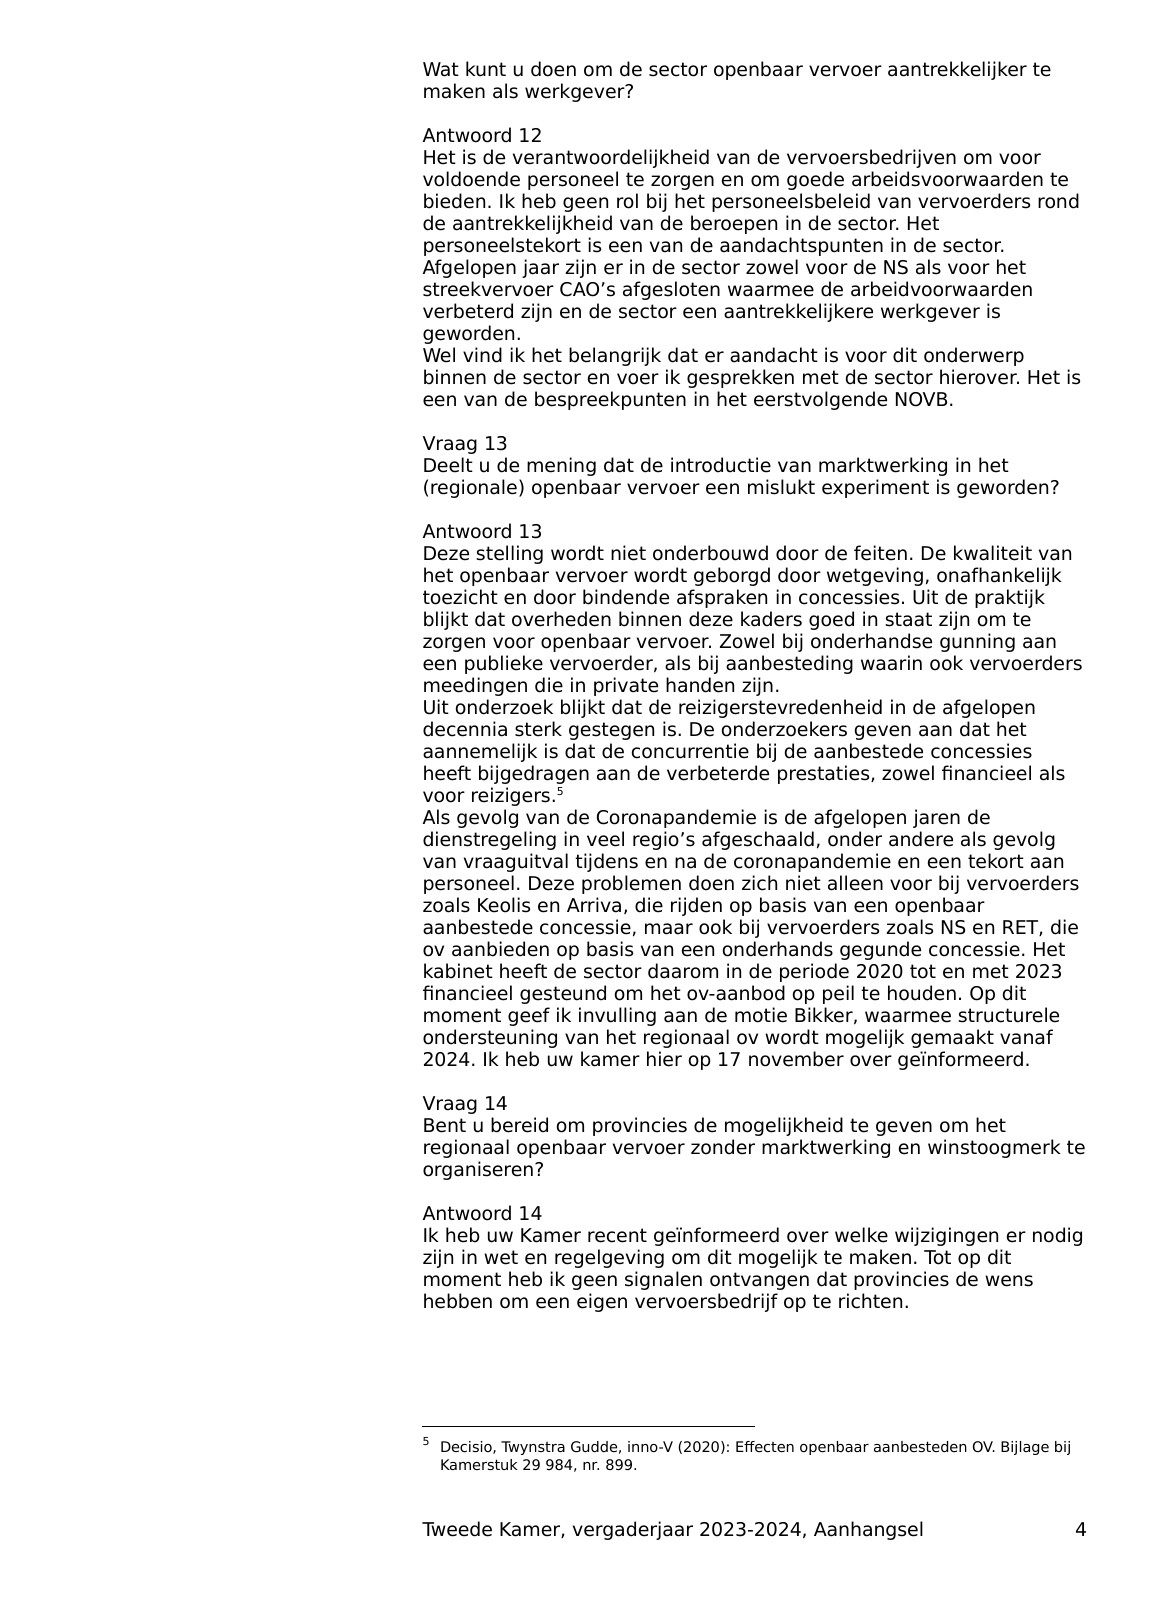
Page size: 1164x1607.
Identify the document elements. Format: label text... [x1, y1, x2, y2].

text Wel vind ik het belangrijk dat er aandacht is voor dit onderwerp binnen de sector en voer ik gesprekken met de sector hierover. Het is een van de bespreekpunten in het eerstvolgende NOVB. [422, 345, 1087, 411]
text Het is de verantwoordelijkheid van de vervoersbedrijven om voor voldoende personeel te zorgen en om goede arbeidsvoorwaarden te bieden. Ik heb geen rol bij het personeelsbeleid van vervoerders rond de aantrekkelijkheid van de beroepen in de sector. Het personeelstekort is een van de aandachtspunten in de sector. Afgelopen jaar zijn er in de sector zowel voor de NS als voor het streekvervoer CAO’s afgesloten waarmee de arbeidvoorwaarden verbeterd zijn en de sector een aantrekkelijkere werkgever is geworden. [422, 147, 1087, 345]
text Deelt u de mening dat de introductie van marktwerking in het (regionale) openbaar vervoer een mislukt experiment is geworden? [422, 455, 1087, 499]
text Antwoord 13 [422, 521, 1087, 543]
text Antwoord 14 [422, 1203, 1087, 1225]
text Wat kunt u doen om de sector openbaar vervoer aantrekkelijker te maken als werkgever? [422, 59, 1087, 103]
text Antwoord 12 [422, 125, 1087, 147]
text Uit onderzoek blijkt dat de reizigerstevredenheid in de afgelopen decennia sterk gestegen is. De onderzoekers geven aan dat het aannemelijk is dat de concurrentie bij de aanbestede concessies heeft bijgedragen aan de verbeterde prestaties, zowel financieel als voor reizigers. [422, 697, 1087, 807]
text Vraag 14 [422, 1093, 1087, 1115]
text Als gevolg van de Coronapandemie is de afgelopen jaren de dienstregeling in veel regio’s afgeschaald, onder andere als gevolg van vraaguitval tijdens en na de coronapandemie en een tekort aan personeel. Deze problemen doen zich niet alleen voor bij vervoerders zoals Keolis en Arriva, die rijden op basis van een openbaar aanbestede concessie, maar ook bij vervoerders zoals NS en RET, die ov aanbieden op basis van een onderhands gegunde concessie. Het kabinet heeft de sector daarom in de periode 2020 tot en met 2023 financieel gesteund om het ov-aanbod op peil te houden. Op dit moment geef ik invulling aan de motie Bikker, waarmee structurele ondersteuning van het regionaal ov wordt mogelijk gemaakt vanaf 2024. Ik heb uw kamer hier op 17 november over geïnformeerd. [422, 807, 1087, 1071]
text Ik heb uw Kamer recent geïnformeerd over welke wijzigingen er nodig zijn in wet en regelgeving om dit mogelijk te maken. Tot op dit moment heb ik geen signalen ontvangen dat provincies de wens hebben om een eigen vervoersbedrijf op te richten. [422, 1225, 1087, 1313]
text Vraag 13 [422, 433, 1087, 455]
text Deze stelling wordt niet onderbouwd door de feiten. De kwaliteit van het openbaar vervoer wordt geborgd door wetgeving, onafhankelijk toezicht en door bindende afspraken in concessies. Uit de praktijk blijkt dat overheden binnen deze kaders goed in staat zijn om te zorgen voor openbaar vervoer. Zowel bij onderhandse gunning aan een publieke vervoerder, als bij aanbesteding waarin ook vervoerders meedingen die in private handen zijn. [422, 543, 1087, 697]
text Decisio, Twynstra Gudde, inno-V (2020): Effecten openbaar aanbesteden OV. Bijlage bij Kamerstuk 29 984, nr. 899. [422, 1435, 1087, 1474]
text Bent u bereid om provincies de mogelijkheid te geven om het regionaal openbaar vervoer zonder marktwerking en winstoogmerk te organiseren? [422, 1115, 1087, 1181]
